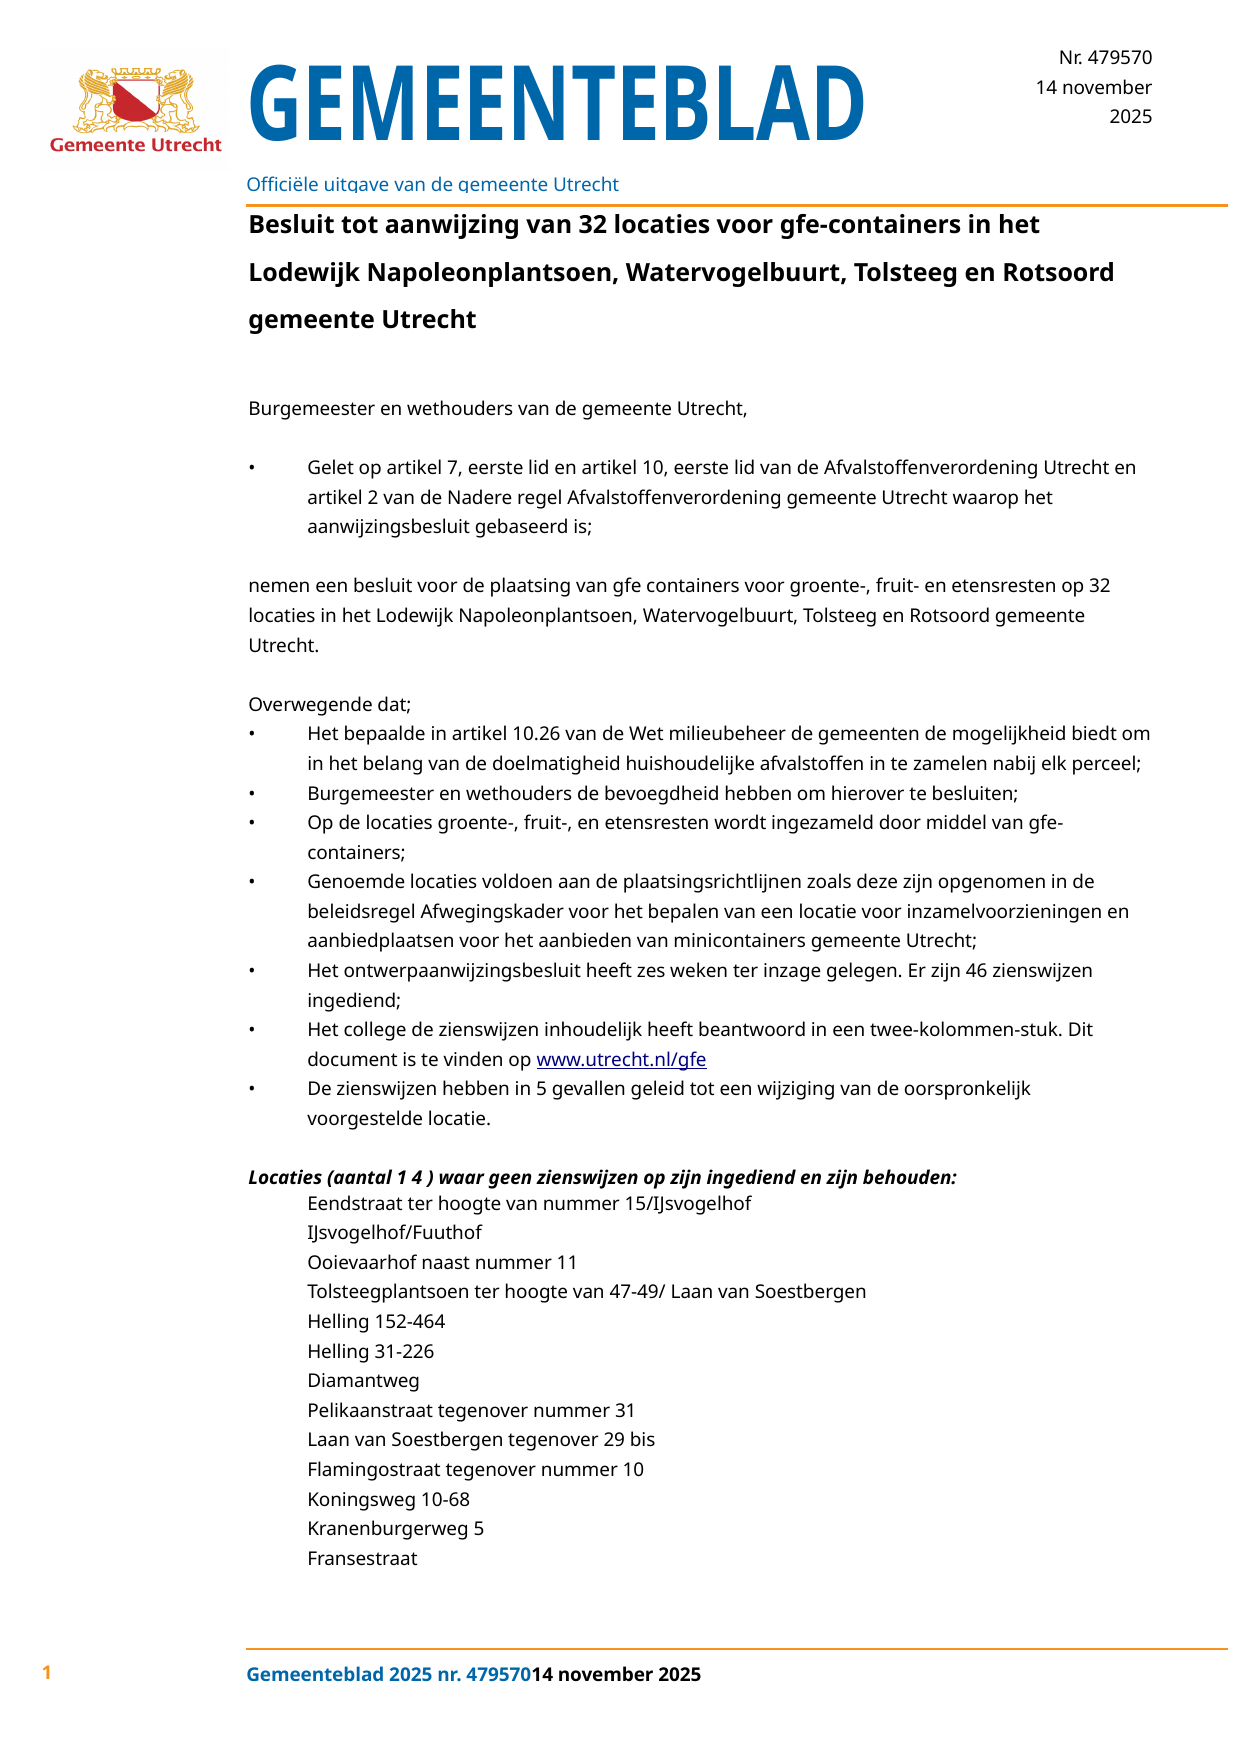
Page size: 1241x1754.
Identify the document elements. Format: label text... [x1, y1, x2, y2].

text Burgemeester en wethouders van de gemeente Utrecht, [248, 395, 1152, 421]
list Laan van Soestbergen tegenover 29 bis [248, 1427, 1152, 1452]
list Het college de zienswijzen inhoudelijk heeft beantwoord in een twee-kolommen-stuk. Dit document is te vinden op www.utrecht.nl/gfe [248, 1016, 1152, 1072]
list Diamantweg [248, 1367, 1152, 1393]
text nemen een besluit voor de plaatsing van gfe containers voor groente-, fruit- en etensresten op 32 locaties in het Lodewijk Napoleonplantsoen, Watervogelbuurt, Tolsteeg en Rotsoord gemeente Utrecht. [248, 573, 1152, 657]
text Besluit tot aanwijzing van 32 locaties voor gfe-containers in het Lodewijk Napoleonplantsoen, Watervogelbuurt, Tolsteeg en Rotsoord gemeente Utrecht [248, 207, 1152, 336]
list Helling 152-464 [248, 1308, 1152, 1334]
picture [41, 47, 231, 172]
list Het ontwerpaanwijzingsbesluit heeft zes weken ter inzage gelegen. Er zijn 46 zienswijzen ingediend; [248, 957, 1152, 1012]
list Pelikaanstraat tegenover nummer 31 [248, 1397, 1152, 1423]
text Locaties (aantal 1 4 ) waar geen zienswijzen op zijn ingediend en zijn behouden: [248, 1164, 1152, 1190]
list Het bepaalde in artikel 10.26 van de Wet milieubeheer de gemeenten de mogelijkheid biedt om in het belang van de doelmatigheid huishoudelijke afvalstoffen in te zamelen nabij elk perceel; [248, 721, 1152, 776]
list Fransestraat [248, 1545, 1152, 1571]
list Flamingostraat tegenover nummer 10 [248, 1456, 1152, 1482]
list Gelet op artikel 7, eerste lid en artikel 10, eerste lid van de Afvalstoffenverordening Utrecht en artikel 2 van de Nadere regel Afvalstoffenverordening gemeente Utrecht waarop het aanwijzingsbesluit gebaseerd is; [248, 454, 1152, 539]
list Tolsteegplantsoen ter hoogte van 47-49/ Laan van Soestbergen [248, 1279, 1152, 1304]
text Overwegende dat; [248, 691, 1152, 717]
list Kranenburgerweg 5 [248, 1515, 1152, 1541]
list Koningsweg 10-68 [248, 1486, 1152, 1512]
list Helling 31-226 [248, 1338, 1152, 1364]
list Burgemeester en wethouders de bevoegdheid hebben om hierover te besluiten; [248, 780, 1152, 805]
list Eendstraat ter hoogte van nummer 15/IJsvogelhof [248, 1190, 1152, 1216]
list Genoemde locaties voldoen aan de plaatsingsrichtlijnen zoals deze zijn opgenomen in de beleidsregel Afwegingskader voor het bepalen van een locatie voor inzamelvoorzieningen en aanbiedplaatsen voor het aanbieden van minicontainers gemeente Utrecht; [248, 868, 1152, 953]
list Ooievaarhof naast nummer 11 [248, 1249, 1152, 1275]
list IJsvogelhof/Fuuthof [248, 1219, 1152, 1245]
list Op de locaties groente-, fruit-, en etensresten wordt ingezameld door middel van gfe-containers; [248, 809, 1152, 864]
list De zienswijzen hebben in 5 gevallen geleid tot een wijziging van de oorspronkelijk voorgestelde locatie. [248, 1076, 1152, 1131]
